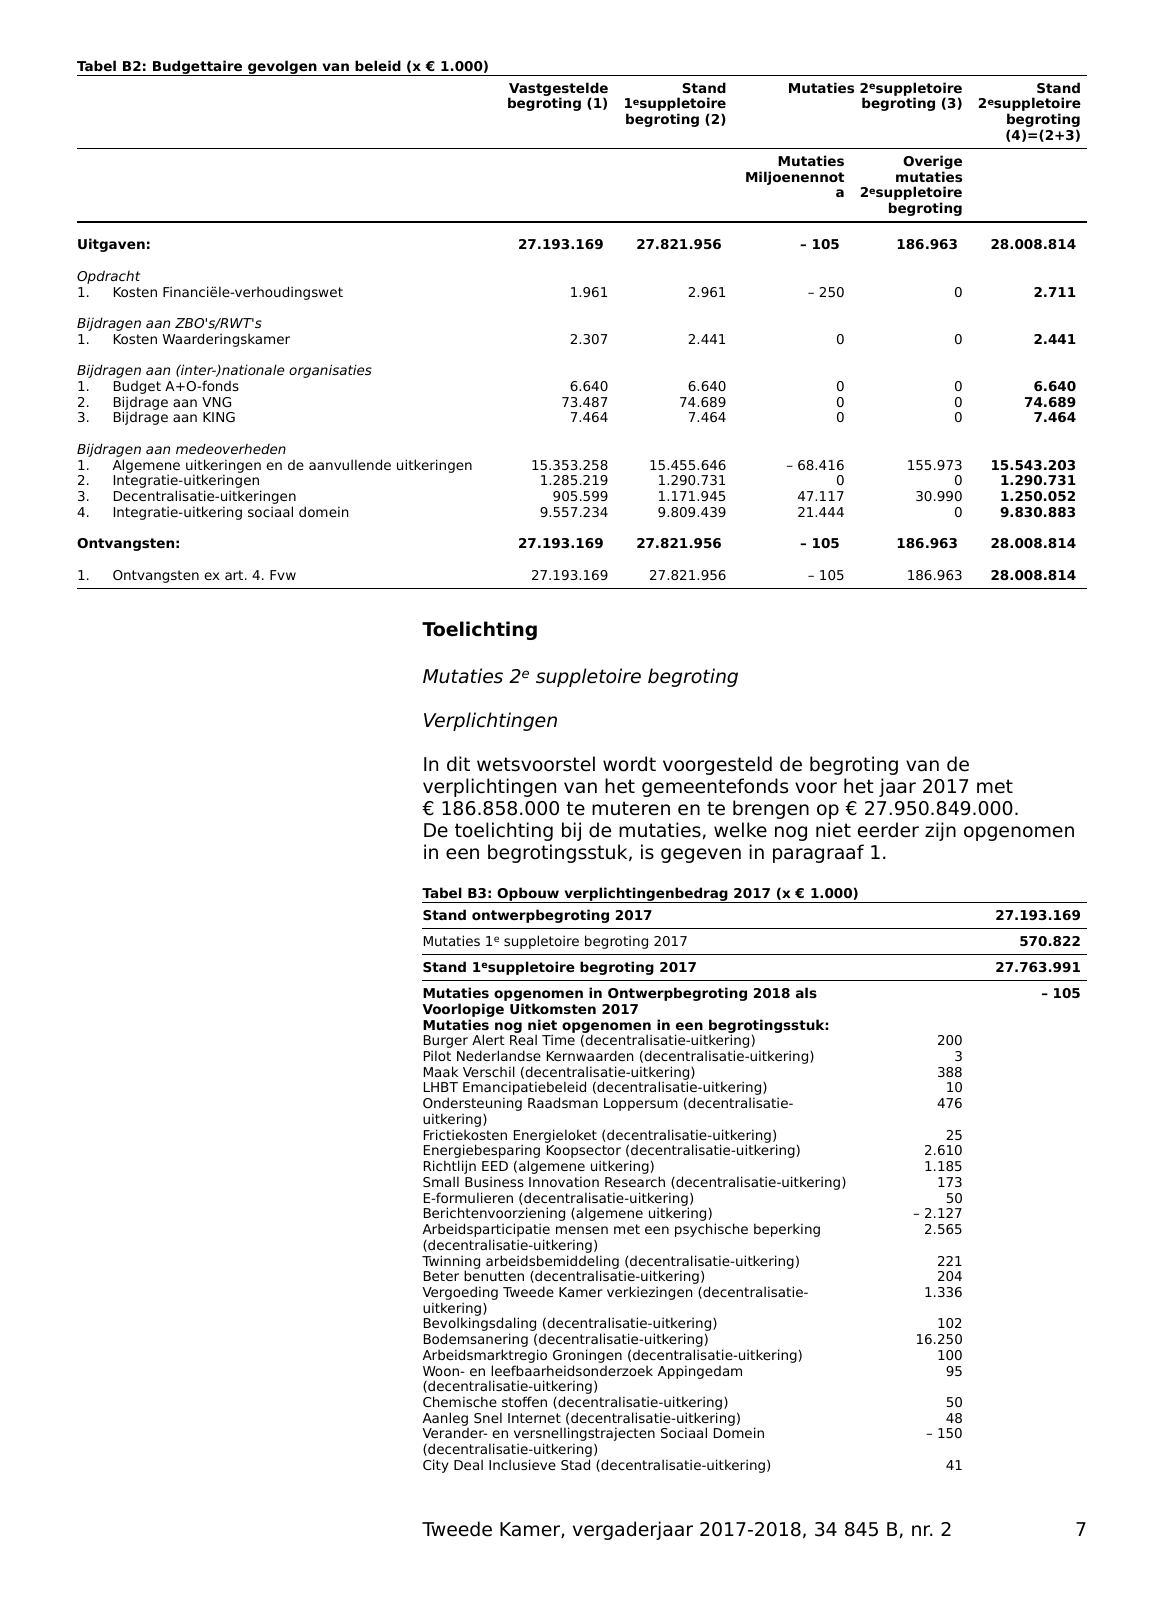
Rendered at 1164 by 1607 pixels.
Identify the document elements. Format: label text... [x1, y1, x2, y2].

table_cell [969, 1096, 1087, 1127]
table_cell [614, 300, 732, 316]
table_cell 7.464 [496, 410, 614, 426]
table_cell [614, 149, 732, 221]
table_cell 50 [850, 1190, 968, 1206]
table_cell [969, 316, 1087, 332]
table_cell [77, 149, 496, 221]
subtitle Verplichtingen [422, 710, 1087, 732]
table_cell [850, 442, 968, 457]
table_cell [732, 552, 850, 567]
table_cell 221 [850, 1253, 968, 1269]
table_cell [496, 253, 614, 269]
table_cell 28.008.814 [969, 536, 1087, 552]
table_cell [850, 903, 968, 928]
table_cell – 105 [969, 981, 1087, 1017]
table_cell [850, 955, 968, 980]
table_cell 6.640 [496, 379, 614, 394]
table_cell 15.353.258 [496, 458, 614, 473]
subtitle Toelichting [422, 619, 1087, 641]
table_cell Stand 2esuppletoire begroting (4)=(2+3) [969, 76, 1087, 148]
table_cell [496, 520, 614, 536]
table_cell 9.809.439 [614, 505, 732, 520]
table_cell 30.990 [850, 489, 968, 504]
table_cell Algemene uitkeringen en de aanvullende uitkeringen [106, 458, 496, 473]
table_cell 10 [850, 1080, 968, 1096]
table_cell [969, 426, 1087, 442]
table_cell [614, 520, 732, 536]
table_cell 186.963 [850, 237, 968, 253]
table_cell Mutaties opgenomen in Ontwerpbegroting 2018 als Voorlopige Uitkomsten 2017 [422, 981, 850, 1017]
table_cell Integratie-uitkering sociaal domein [106, 505, 496, 520]
table_cell Bijdragen aan (inter-)nationale organisaties [77, 363, 496, 379]
table_cell [850, 426, 968, 442]
table_cell [732, 269, 850, 284]
table_cell [969, 253, 1087, 269]
table_cell [969, 149, 1087, 221]
table_cell [969, 1458, 1087, 1473]
table_cell [969, 1065, 1087, 1080]
table_cell Small Business Innovation Research (decentralisatie-uitkering) [422, 1175, 850, 1190]
table_cell 1.185 [850, 1159, 968, 1175]
table_cell 27.821.956 [614, 568, 732, 588]
table_cell Pilot Nederlandse Kernwaarden (decentralisatie-uitkering) [422, 1049, 850, 1064]
table_cell 2. [77, 473, 106, 489]
table_cell [106, 347, 496, 363]
table_cell Bevolkingsdaling (decentralisatie-uitkering) [422, 1316, 850, 1332]
table_cell [969, 1332, 1087, 1348]
table_cell [969, 1018, 1087, 1033]
table_cell [850, 981, 968, 1017]
table_cell – 105 [732, 568, 850, 588]
table_cell 155.973 [850, 458, 968, 473]
table_cell 1. [77, 332, 106, 347]
table_cell [969, 552, 1087, 567]
table_cell 50 [850, 1395, 968, 1411]
table_cell [614, 347, 732, 363]
table_cell [77, 347, 106, 363]
table_cell [496, 426, 614, 442]
table_cell 21.444 [732, 505, 850, 520]
table_cell 25 [850, 1128, 968, 1143]
table_cell [732, 347, 850, 363]
table_cell [850, 1018, 968, 1033]
table_cell [850, 223, 968, 237]
table_header Tabel B2: Budgettaire gevolgen van beleid (x € 1.000) [77, 59, 1087, 75]
table_cell [969, 1049, 1087, 1064]
table_cell [77, 520, 496, 536]
table_cell Ontvangsten ex art. 4. Fvw [106, 568, 496, 588]
table_cell [614, 269, 732, 284]
table_cell [106, 76, 496, 148]
table_cell [969, 1411, 1087, 1426]
table_cell – 105 [732, 237, 850, 253]
table_cell 27.193.169 [496, 237, 614, 253]
table_cell – 2.127 [850, 1206, 968, 1222]
table_cell Uitgaven: [77, 237, 496, 253]
table_cell Stand ontwerpbegroting 2017 [422, 903, 850, 928]
table_cell [969, 442, 1087, 457]
table_cell [969, 1206, 1087, 1222]
table_cell City Deal Inclusieve Stad (decentralisatie-uitkering) [422, 1458, 850, 1473]
table_cell Woon- en leefbaarheidsonderzoek Appingedam (decentralisatie-uitkering) [422, 1364, 850, 1395]
table_cell Chemische stoffen (decentralisatie-uitkering) [422, 1395, 850, 1411]
table_cell [614, 223, 732, 237]
table_cell [77, 76, 106, 148]
table_cell 200 [850, 1033, 968, 1049]
table_cell – 150 [850, 1426, 968, 1458]
table_cell [77, 552, 496, 567]
table_cell Bijdragen aan medeoverheden [77, 442, 496, 457]
table_cell 27.763.991 [969, 955, 1087, 980]
table_cell Bodemsanering (decentralisatie-uitkering) [422, 1332, 850, 1348]
table_cell [496, 223, 614, 237]
table_cell Arbeidsmarktregio Groningen (decentralisatie-uitkering) [422, 1348, 850, 1363]
table_cell 1.290.731 [614, 473, 732, 489]
table_cell 204 [850, 1269, 968, 1285]
table_cell 1. [77, 379, 106, 394]
table_cell [969, 520, 1087, 536]
table_cell [77, 223, 106, 237]
table_cell Stand 1esuppletoire begroting 2017 [422, 955, 850, 980]
table_cell [496, 442, 614, 457]
subtitle Mutaties 2e suppletoire begroting [422, 666, 1087, 688]
table_cell Energiebesparing Koopsector (decentralisatie-uitkering) [422, 1143, 850, 1159]
table_cell 2.441 [969, 332, 1087, 347]
table_cell [732, 426, 850, 442]
table_cell 6.640 [614, 379, 732, 394]
table_cell 1.171.945 [614, 489, 732, 504]
table_cell 74.689 [614, 395, 732, 410]
table_cell [77, 253, 496, 269]
table_cell 9.557.234 [496, 505, 614, 520]
table_cell [496, 316, 614, 332]
table_cell [496, 552, 614, 567]
table_cell E-formulieren (decentralisatie-uitkering) [422, 1190, 850, 1206]
table_cell 1.250.052 [969, 489, 1087, 504]
table_cell 388 [850, 1065, 968, 1080]
table_cell 95 [850, 1364, 968, 1395]
table_cell [850, 269, 968, 284]
table_cell [77, 300, 106, 316]
table_cell LHBT Emancipatiebeleid (decentralisatie-uitkering) [422, 1080, 850, 1096]
table_cell 3. [77, 489, 106, 504]
table_cell [496, 269, 614, 284]
table_cell Berichtenvoorziening (algemene uitkering) [422, 1206, 850, 1222]
table_cell 186.963 [850, 536, 968, 552]
table_cell [969, 223, 1087, 237]
table_cell Mutaties nog niet opgenomen in een begrotingsstuk: [422, 1018, 850, 1033]
table_cell 173 [850, 1175, 968, 1190]
table_cell Kosten Waarderingskamer [106, 332, 496, 347]
table_cell [732, 253, 850, 269]
table_cell 27.821.956 [614, 536, 732, 552]
table_cell 2.307 [496, 332, 614, 347]
table_cell Kosten Financiële-verhoudingswet [106, 284, 496, 300]
table_cell [106, 300, 496, 316]
table_cell 1. [77, 284, 106, 300]
table_cell 0 [850, 332, 968, 347]
table_cell [850, 347, 968, 363]
table_cell Aanleg Snel Internet (decentralisatie-uitkering) [422, 1411, 850, 1426]
table_cell 1. [77, 568, 106, 588]
table_cell [969, 1080, 1087, 1096]
table_cell Mutaties 1e suppletoire begroting 2017 [422, 929, 850, 954]
table_cell 0 [850, 505, 968, 520]
table_cell 102 [850, 1316, 968, 1332]
table_cell 0 [850, 284, 968, 300]
table_cell 0 [850, 379, 968, 394]
table_cell Overige mutaties 2esuppletoire begroting [850, 149, 968, 221]
table_cell 0 [732, 395, 850, 410]
table_cell Ontvangsten: [77, 536, 496, 552]
table_cell 1. [77, 458, 106, 473]
table_cell 0 [732, 410, 850, 426]
table_cell – 250 [732, 284, 850, 300]
table_cell Budget A+O-fonds [106, 379, 496, 394]
table_cell [969, 1395, 1087, 1411]
table_cell 2.711 [969, 284, 1087, 300]
table_cell [850, 300, 968, 316]
table_cell 0 [732, 332, 850, 347]
table_cell [614, 426, 732, 442]
table_cell Richtlijn EED (algemene uitkering) [422, 1159, 850, 1175]
table_cell 1.336 [850, 1285, 968, 1316]
table_cell [969, 363, 1087, 379]
table_cell 3. [77, 410, 106, 426]
table_cell 73.487 [496, 395, 614, 410]
table_cell 16.250 [850, 1332, 968, 1348]
table_cell Arbeidsparticipatie mensen met een psychische beperking (decentralisatie-uitkering) [422, 1222, 850, 1253]
table_cell [614, 316, 732, 332]
table_cell [969, 1159, 1087, 1175]
table_cell [969, 1253, 1087, 1269]
table_cell [732, 442, 850, 457]
table_cell Bijdrage aan VNG [106, 395, 496, 410]
table_cell Integratie-uitkeringen [106, 473, 496, 489]
table_cell [850, 253, 968, 269]
table_cell – 68.416 [732, 458, 850, 473]
table_cell 4. [77, 505, 106, 520]
table_cell 2.565 [850, 1222, 968, 1253]
table_cell Stand 1esuppletoire begroting (2) [614, 76, 732, 148]
table_cell 27.193.169 [969, 903, 1087, 928]
table_cell [969, 1285, 1087, 1316]
table_cell [969, 1364, 1087, 1395]
table_cell Mutaties Miljoenennota [732, 149, 850, 221]
table_cell 2.610 [850, 1143, 968, 1159]
table_cell Mutaties 2esuppletoire begroting (3) [732, 76, 968, 148]
table_cell 0 [732, 473, 850, 489]
table_cell 9.830.883 [969, 505, 1087, 520]
table_cell [732, 520, 850, 536]
table_cell 100 [850, 1348, 968, 1363]
table_cell 27.821.956 [614, 237, 732, 253]
table_cell [496, 149, 614, 221]
table_cell 570.822 [969, 929, 1087, 954]
table_cell 15.455.646 [614, 458, 732, 473]
table_cell [732, 223, 850, 237]
table_cell 3 [850, 1049, 968, 1064]
table_cell 7.464 [969, 410, 1087, 426]
table_cell Maak Verschil (decentralisatie-uitkering) [422, 1065, 850, 1080]
table_cell [77, 426, 496, 442]
table_cell [969, 1175, 1087, 1190]
table_cell 27.193.169 [496, 536, 614, 552]
table_cell [969, 269, 1087, 284]
table_cell [969, 1128, 1087, 1143]
table_cell [732, 300, 850, 316]
table_cell [496, 347, 614, 363]
table_cell 905.599 [496, 489, 614, 504]
table_cell [614, 253, 732, 269]
table_cell [969, 1222, 1087, 1253]
table_cell Opdracht [77, 269, 496, 284]
table_cell Bijdrage aan KING [106, 410, 496, 426]
table_cell – 105 [732, 536, 850, 552]
table_cell [732, 316, 850, 332]
table_cell Burger Alert Real Time (decentralisatie-uitkering) [422, 1033, 850, 1049]
table_cell 0 [850, 410, 968, 426]
table_cell [969, 1269, 1087, 1285]
table_cell 1.285.219 [496, 473, 614, 489]
table_cell 0 [850, 395, 968, 410]
table_cell Bijdragen aan ZBO's/RWT's [77, 316, 496, 332]
table_cell 2.961 [614, 284, 732, 300]
table_cell Decentralisatie-uitkeringen [106, 489, 496, 504]
table_cell [850, 929, 968, 954]
table_cell [496, 300, 614, 316]
table_cell [969, 1316, 1087, 1332]
table_cell 6.640 [969, 379, 1087, 394]
text De toelichting bij de mutaties, welke nog niet eerder zijn opgenomen in een begrotingsstuk, is gegeven in paragraaf 1. [422, 820, 1087, 864]
table_cell Ondersteuning Raadsman Loppersum (decentralisatie-uitkering) [422, 1096, 850, 1127]
table_cell [614, 442, 732, 457]
table_cell [969, 347, 1087, 363]
table_cell 476 [850, 1096, 968, 1127]
table_header Tabel B3: Opbouw verplichtingenbedrag 2017 (x € 1.000) [422, 886, 1087, 902]
table_cell 15.543.203 [969, 458, 1087, 473]
table_cell [850, 316, 968, 332]
table_cell 74.689 [969, 395, 1087, 410]
table_cell 1.961 [496, 284, 614, 300]
table_cell 0 [732, 379, 850, 394]
table_cell [969, 1348, 1087, 1363]
text In dit wetsvoorstel wordt voorgesteld de begroting van de verplichtingen van het gemeentefonds voor het jaar 2017 met € 186.858.000 te muteren en te brengen op € 27.950.849.000. [422, 754, 1087, 820]
table_cell [969, 300, 1087, 316]
table_cell [969, 1426, 1087, 1458]
table_cell [969, 1190, 1087, 1206]
table_cell Vergoeding Tweede Kamer verkiezingen (decentralisatie-uitkering) [422, 1285, 850, 1316]
table_cell [614, 552, 732, 567]
table_cell Twinning arbeidsbemiddeling (decentralisatie-uitkering) [422, 1253, 850, 1269]
table_cell [850, 363, 968, 379]
table_cell [614, 363, 732, 379]
table_cell 2.441 [614, 332, 732, 347]
table_cell [969, 1143, 1087, 1159]
table_cell Vastgestelde begroting (1) [496, 76, 614, 148]
table_cell 48 [850, 1411, 968, 1426]
table_cell 27.193.169 [496, 568, 614, 588]
table_cell Frictiekosten Energieloket (decentralisatie-uitkering) [422, 1128, 850, 1143]
table_cell 41 [850, 1458, 968, 1473]
table_cell [496, 363, 614, 379]
table_cell 2. [77, 395, 106, 410]
table_cell [850, 552, 968, 567]
table_cell [106, 223, 496, 237]
table_cell 0 [850, 473, 968, 489]
table_cell 1.290.731 [969, 473, 1087, 489]
table_cell 28.008.814 [969, 568, 1087, 588]
table_cell 186.963 [850, 568, 968, 588]
table_cell Beter benutten (decentralisatie-uitkering) [422, 1269, 850, 1285]
table_cell [732, 363, 850, 379]
table_cell 47.117 [732, 489, 850, 504]
table_cell 28.008.814 [969, 237, 1087, 253]
table_cell 7.464 [614, 410, 732, 426]
table_cell Verander- en versnellingstrajecten Sociaal Domein (decentralisatie-uitkering) [422, 1426, 850, 1458]
table_cell [850, 520, 968, 536]
table_cell [969, 1033, 1087, 1049]
